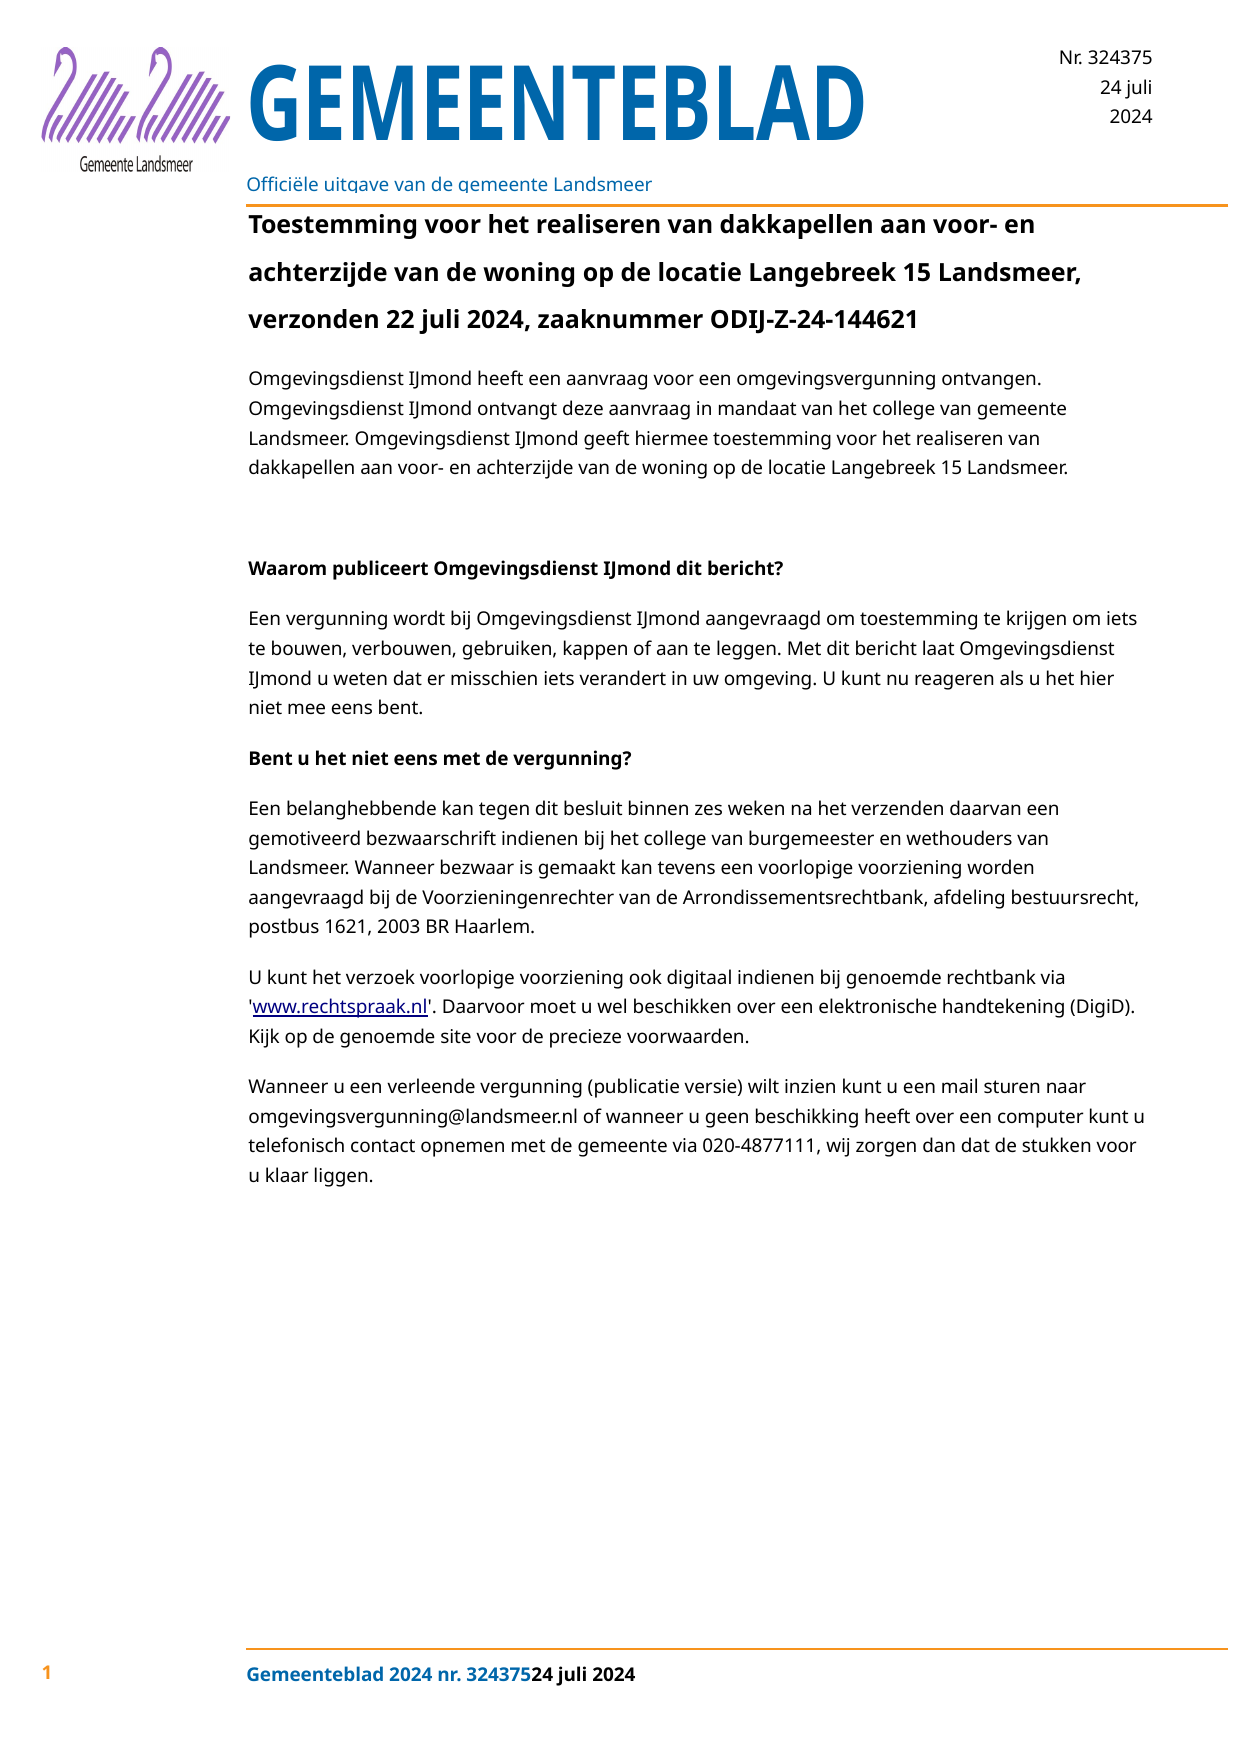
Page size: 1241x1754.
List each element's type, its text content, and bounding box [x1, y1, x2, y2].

text Een belanghebbende kan tegen dit besluit binnen zes weken na het verzenden daarvan een gemotiveerd bezwaarschrift indienen bij het college van burgemeester en wethouders van Landsmeer. Wanneer bezwaar is gemaakt kan tevens een voorlopige voorziening worden aangevraagd bij de Voorzieningenrechter van de Arrondissementsrechtbank, afdeling bestuursrecht, postbus 1621, 2003 BR Haarlem. [248, 795, 1152, 939]
text U kunt het verzoek voorlopige voorziening ook digitaal indienen bij genoemde rechtbank via 'www.rechtspraak.nl'. Daarvoor moet u wel beschikken over een elektronische handtekening (DigiD). Kijk op de genoemde site voor de precieze voorwaarden. [248, 964, 1152, 1049]
text Omgevingsdienst IJmond heeft een aanvraag voor een omgevingsvergunning ontvangen. Omgevingsdienst IJmond ontvangt deze aanvraag in mandaat van het college van gemeente Landsmeer. Omgevingsdienst IJmond geeft hiermee toestemming voor het realiseren van dakkapellen aan voor- en achterzijde van de woning op de locatie Langebreek 15 Landsmeer. [248, 366, 1152, 480]
text Wanneer u een verleende vergunning (publicatie versie) wilt inzien kunt u een mail sturen naar omgevingsvergunning@landsmeer.nl of wanneer u geen beschikking heeft over een computer kunt u telefonisch contact opnemen met de gemeente via 020-4877111, wij zorgen dan dat de stukken voor u klaar liggen. [248, 1073, 1152, 1188]
text Toestemming voor het realiseren van dakkapellen aan voor- en achterzijde van de woning op de locatie Langebreek 15 Landsmeer, verzonden 22 juli 2024, zaaknummer ODIJ-Z-24-144621 [248, 207, 1152, 336]
text Waarom publiceert Omgevingsdienst IJmond dit bericht? [248, 555, 1152, 581]
text Bent u het niet eens met de vergunning? [248, 745, 1152, 770]
picture [41, 47, 231, 172]
text Een vergunning wordt bij Omgevingsdienst IJmond aangevraagd om toestemming te krijgen om iets te bouwen, verbouwen, gebruiken, kappen of aan te leggen. Met dit bericht laat Omgevingsdienst IJmond u weten dat er misschien iets verandert in uw omgeving. U kunt nu reageren als u het hier niet mee eens bent. [248, 606, 1152, 720]
